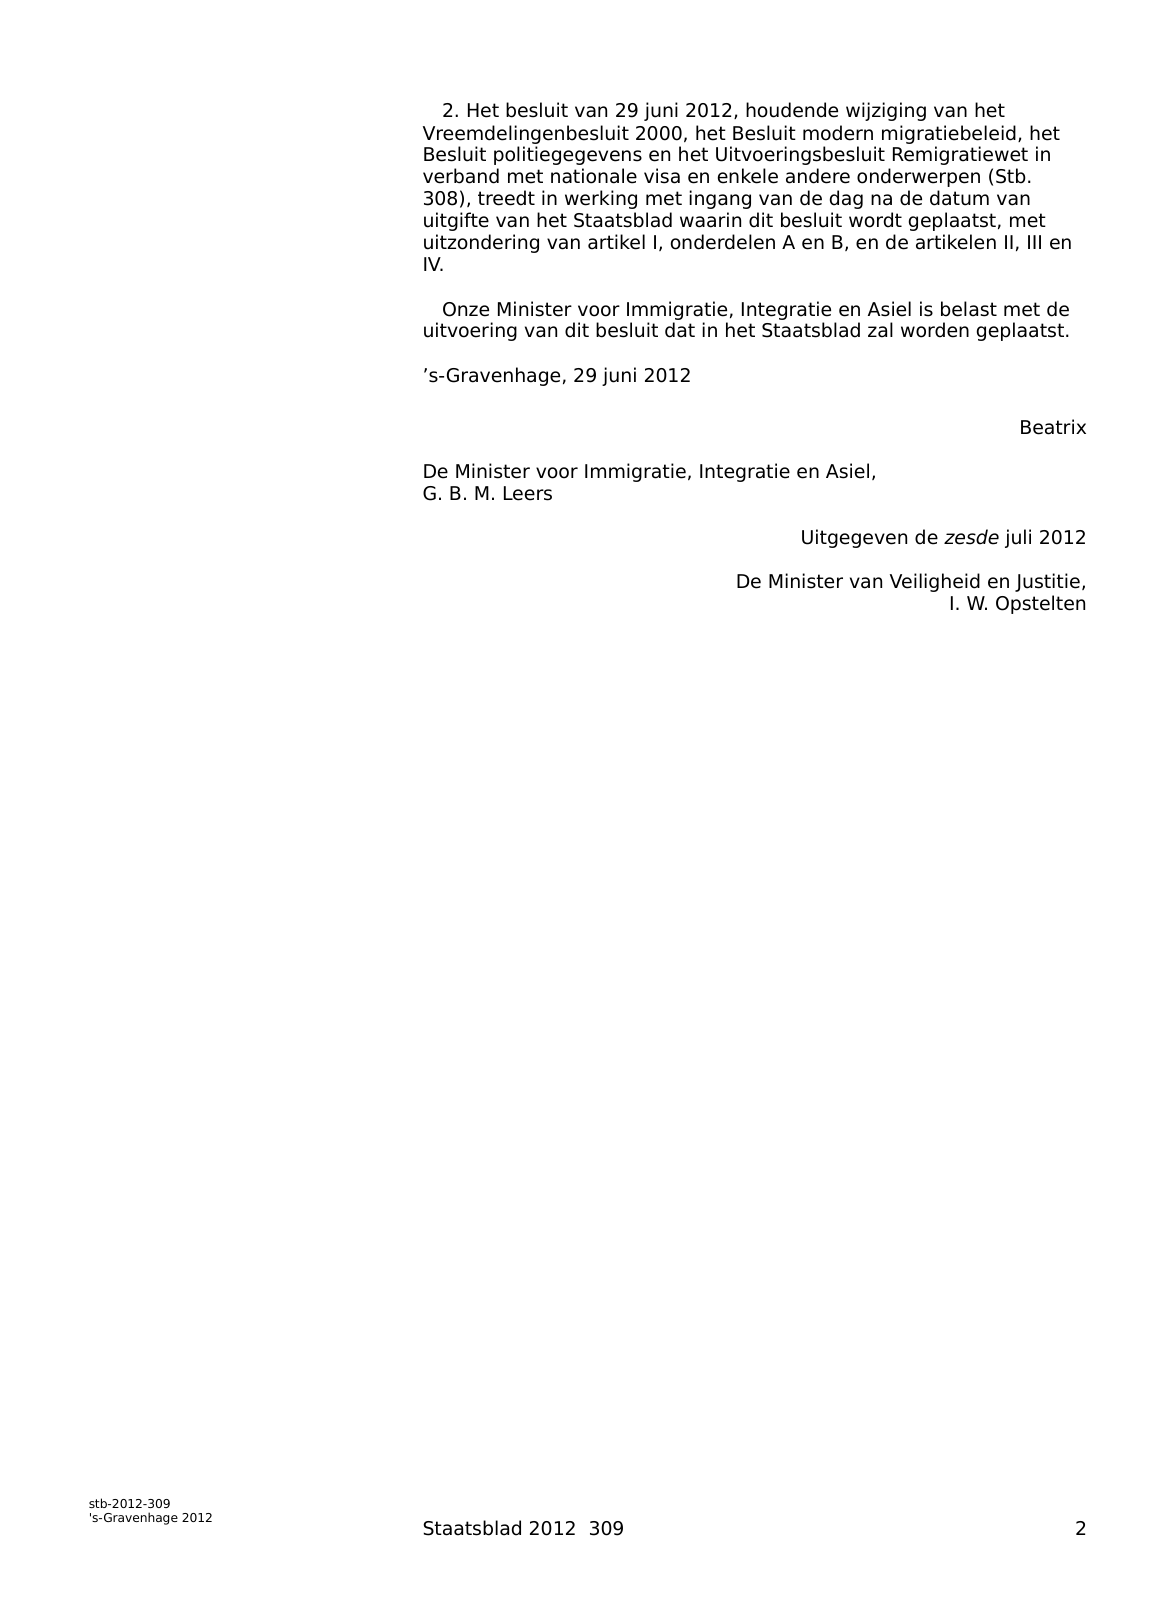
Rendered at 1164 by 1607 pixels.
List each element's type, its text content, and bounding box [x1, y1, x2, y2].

text De Minister voor Immigratie, Integratie en Asiel, G. B. M. Leers [422, 461, 1087, 505]
text 2. Het besluit van 29 juni 2012, houdende wijziging van het Vreemdelingenbesluit 2000, het Besluit modern migratiebeleid, het Besluit politiegegevens en het Uitvoeringsbesluit Remigratiewet in verband met nationale visa en enkele andere onderwerpen (Stb. 308), treedt in werking met ingang van de dag na de datum van uitgifte van het Staatsblad waarin dit besluit wordt geplaatst, met uitzondering van artikel I, onderdelen A en B, en de artikelen II, III en IV. [422, 100, 1087, 276]
text Uitgegeven de zesde juli 2012 [422, 527, 1087, 549]
text stb-2012-309 [88, 1497, 323, 1511]
text Onze Minister voor Immigratie, Integratie en Asiel is belast met de uitvoering van dit besluit dat in het Staatsblad zal worden geplaatst. [422, 298, 1087, 342]
text ’s-Gravenhage, 29 juni 2012 [422, 364, 1087, 387]
text 's-Gravenhage 2012 [88, 1511, 323, 1525]
text De Minister van Veiligheid en Justitie, I. W. Opstelten [422, 571, 1087, 615]
text Beatrix [422, 417, 1087, 438]
